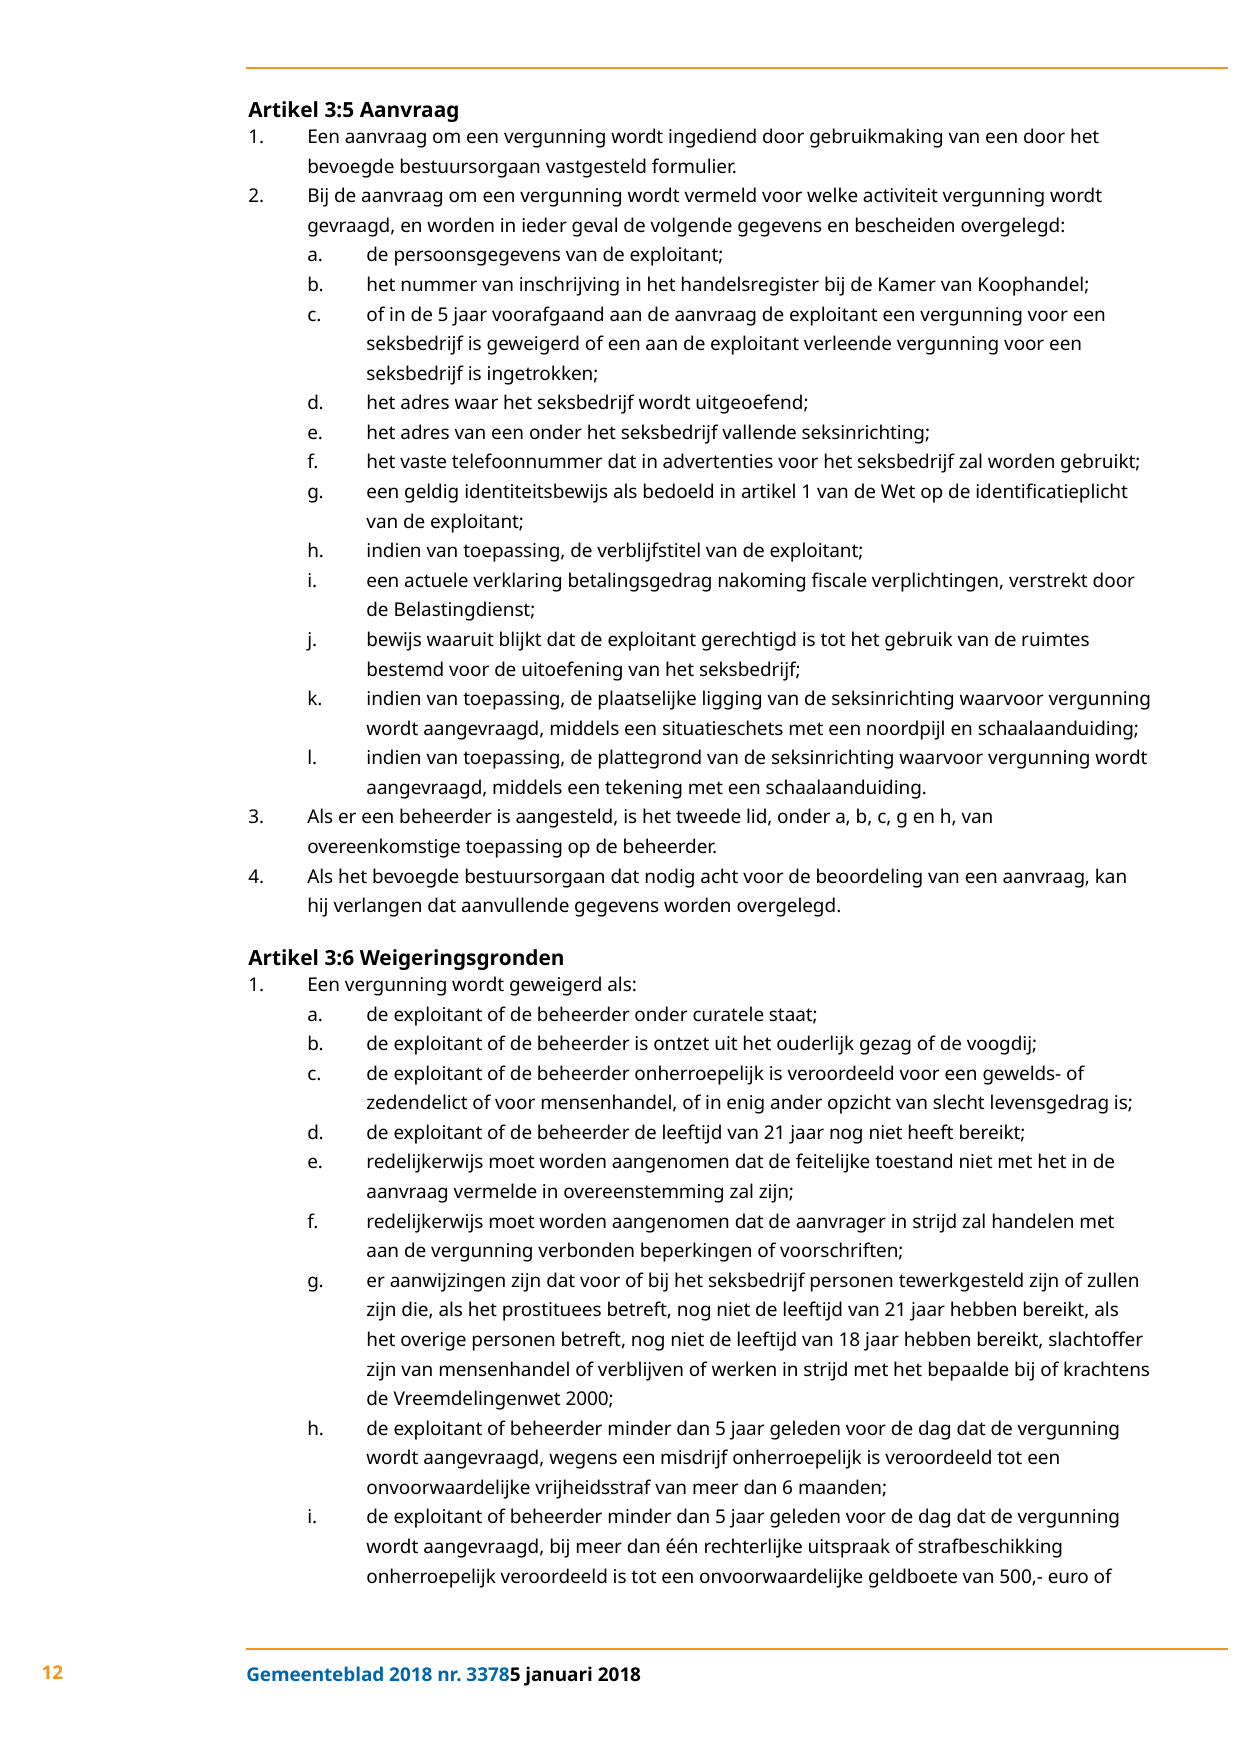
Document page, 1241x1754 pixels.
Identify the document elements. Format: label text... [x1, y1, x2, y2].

list het adres waar het seksbedrijf wordt uitgeoefend; [307, 389, 1152, 415]
list Een aanvraag om een vergunning wordt ingediend door gebruikmaking van een door het bevoegde bestuursorgaan vastgesteld formulier. [248, 123, 1152, 178]
list een actuele verklaring betalingsgedrag nakoming fiscale verplichtingen, verstrekt door de Belastingdienst; [307, 567, 1152, 622]
list of in de 5 jaar voorafgaand aan de aanvraag de exploitant een vergunning voor een seksbedrijf is geweigerd of een aan de exploitant verleende vergunning voor een seksbedrijf is ingetrokken; [307, 301, 1152, 386]
text Artikel 3:6 Weigeringsgronden [248, 943, 1152, 971]
list redelijkerwijs moet worden aangenomen dat de feitelijke toestand niet met het in de aanvraag vermelde in overeenstemming zal zijn; [307, 1149, 1152, 1204]
list het nummer van inschrijving in het handelsregister bij de Kamer van Koophandel; [307, 271, 1152, 297]
list Als er een beheerder is aangesteld, is het tweede lid, onder a, b, c, g en h, van overeenkomstige toepassing op de beheerder. [248, 804, 1152, 859]
list Een vergunning wordt geweigerd als: [248, 971, 1152, 997]
list redelijkerwijs moet worden aangenomen dat de aanvrager in strijd zal handelen met aan de vergunning verbonden beperkingen of voorschriften; [307, 1208, 1152, 1263]
list bewijs waaruit blijkt dat de exploitant gerechtigd is tot het gebruik van de ruimtes bestemd voor de uitoefening van het seksbedrijf; [307, 626, 1152, 681]
list een geldig identiteitsbewijs als bedoeld in artikel 1 van de Wet op de identificatieplicht van de exploitant; [307, 478, 1152, 533]
list indien van toepassing, de plaatselijke ligging van de seksinrichting waarvoor vergunning wordt aangevraagd, middels een situatieschets met een noordpijl en schaalaanduiding; [307, 685, 1152, 741]
list indien van toepassing, de verblijfstitel van de exploitant; [307, 537, 1152, 563]
list de exploitant of beheerder minder dan 5 jaar geleden voor de dag dat de vergunning wordt aangevraagd, bij meer dan één rechterlijke uitspraak of strafbeschikking onherroepelijk veroordeeld is tot een onvoorwaardelijke geldboete van 500,- euro of [307, 1504, 1152, 1589]
list de exploitant of de beheerder onherroepelijk is veroordeeld voor een gewelds- of zedendelict of voor mensenhandel, of in enig ander opzicht van slecht levensgedrag is; [307, 1060, 1152, 1115]
list indien van toepassing, de plattegrond van de seksinrichting waarvoor vergunning wordt aangevraagd, middels een tekening met een schaalaanduiding. [307, 744, 1152, 800]
list de persoonsgegevens van de exploitant; [307, 242, 1152, 267]
list het vaste telefoonnummer dat in advertenties voor het seksbedrijf zal worden gebruikt; [307, 449, 1152, 474]
picture [41, 47, 231, 172]
list Bij de aanvraag om een vergunning wordt vermeld voor welke activiteit vergunning wordt gevraagd, en worden in ieder geval de volgende gegevens en bescheiden overgelegd: [248, 182, 1152, 238]
list de exploitant of de beheerder onder curatele staat; [307, 1001, 1152, 1027]
list er aanwijzingen zijn dat voor of bij het seksbedrijf personen tewerkgesteld zijn of zullen zijn die, als het prostituees betreft, nog niet de leeftijd van 21 jaar hebben bereikt, als het overige personen betreft, nog niet de leeftijd van 18 jaar hebben bereikt, slachtoffer zijn van mensenhandel of verblijven of werken in strijd met het bepaalde bij of krachtens de Vreemdelingenwet 2000; [307, 1267, 1152, 1411]
list de exploitant of beheerder minder dan 5 jaar geleden voor de dag dat de vergunning wordt aangevraagd, wegens een misdrijf onherroepelijk is veroordeeld tot een onvoorwaardelijke vrijheidsstraf van meer dan 6 maanden; [307, 1415, 1152, 1500]
text Artikel 3:5 Aanvraag [248, 95, 1152, 123]
list het adres van een onder het seksbedrijf vallende seksinrichting; [307, 419, 1152, 445]
list de exploitant of de beheerder de leeftijd van 21 jaar nog niet heeft bereikt; [307, 1119, 1152, 1145]
list de exploitant of de beheerder is ontzet uit het ouderlijk gezag of de voogdij; [307, 1030, 1152, 1056]
list Als het bevoegde bestuursorgaan dat nodig acht voor de beoordeling van een aanvraag, kan hij verlangen dat aanvullende gegevens worden overgelegd. [248, 863, 1152, 918]
